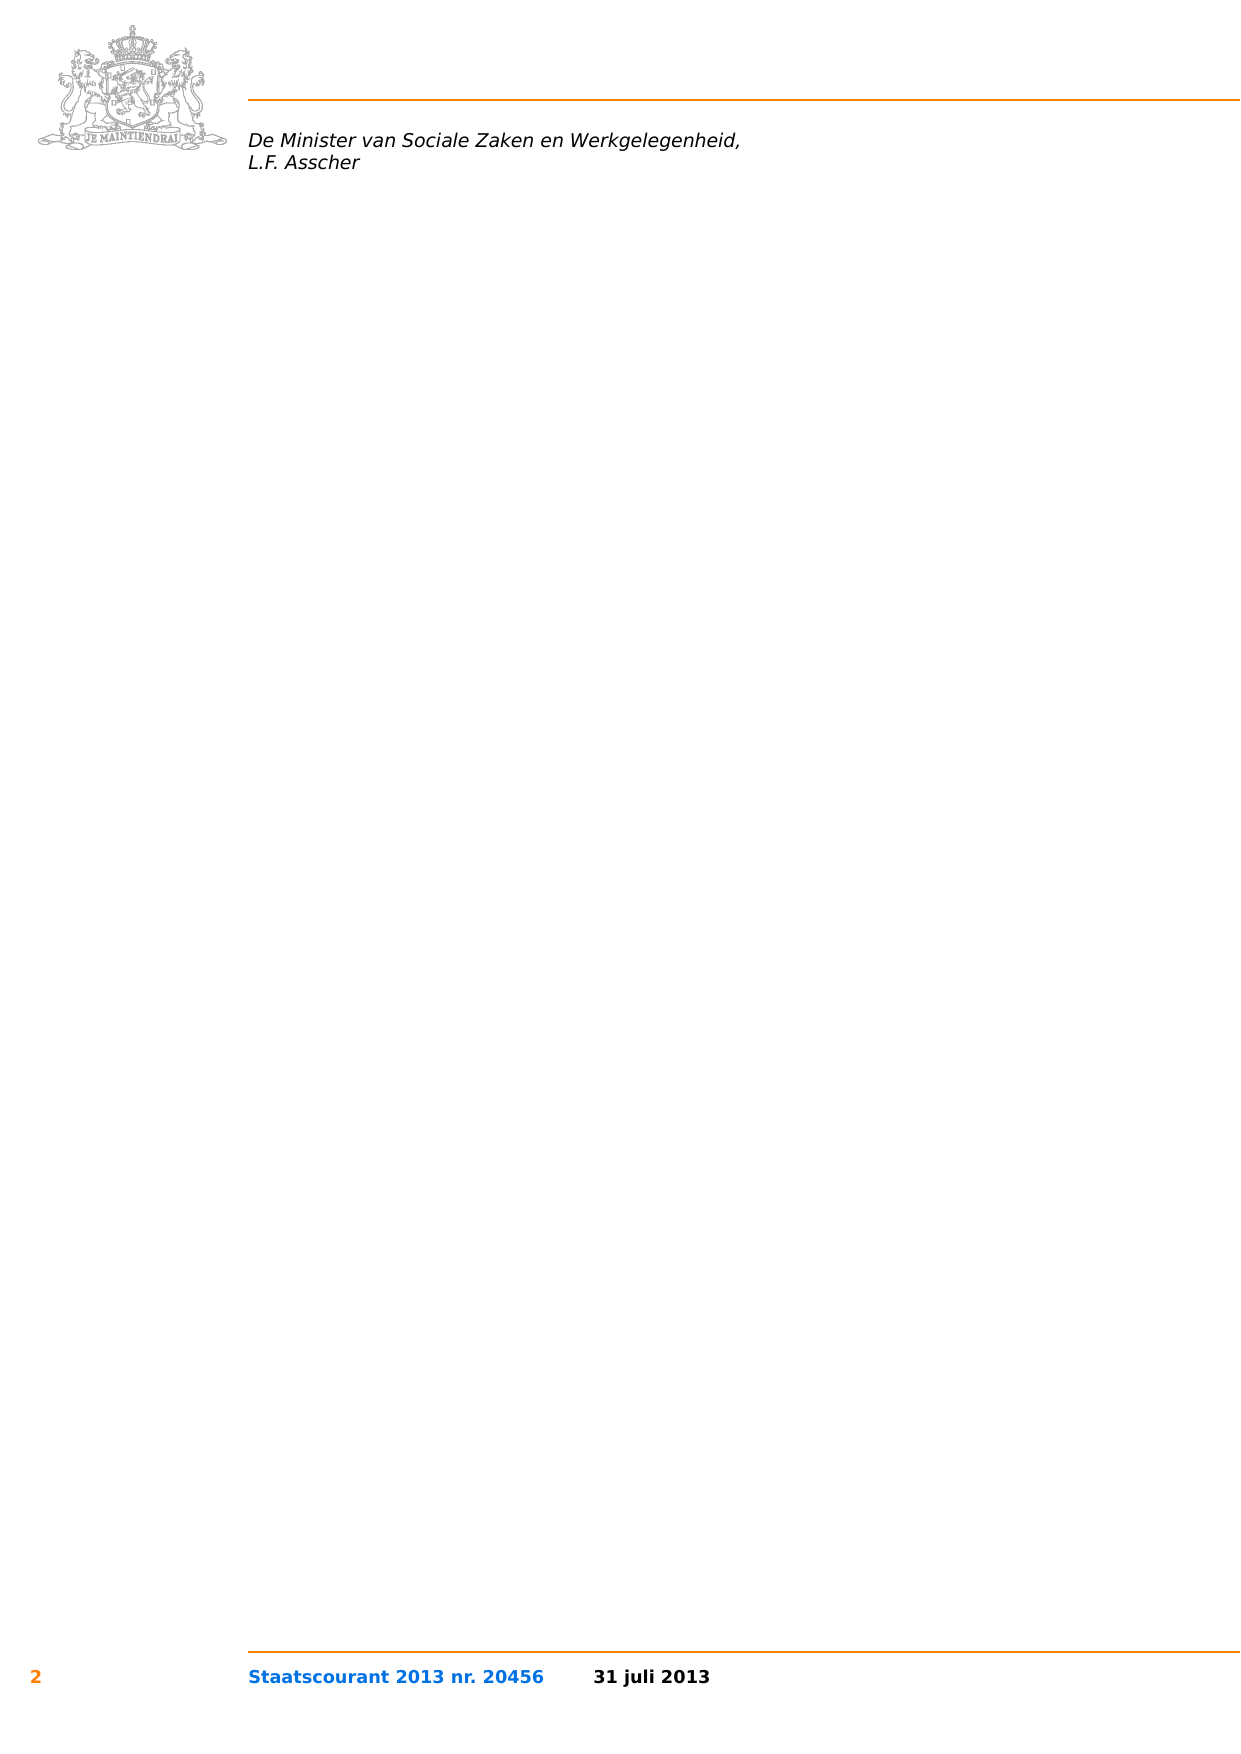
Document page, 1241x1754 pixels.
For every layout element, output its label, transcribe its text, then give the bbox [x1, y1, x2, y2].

text De Minister van Sociale Zaken en Werkgelegenheid, L.F. Asscher [248, 130, 1163, 174]
picture [38, 25, 227, 150]
